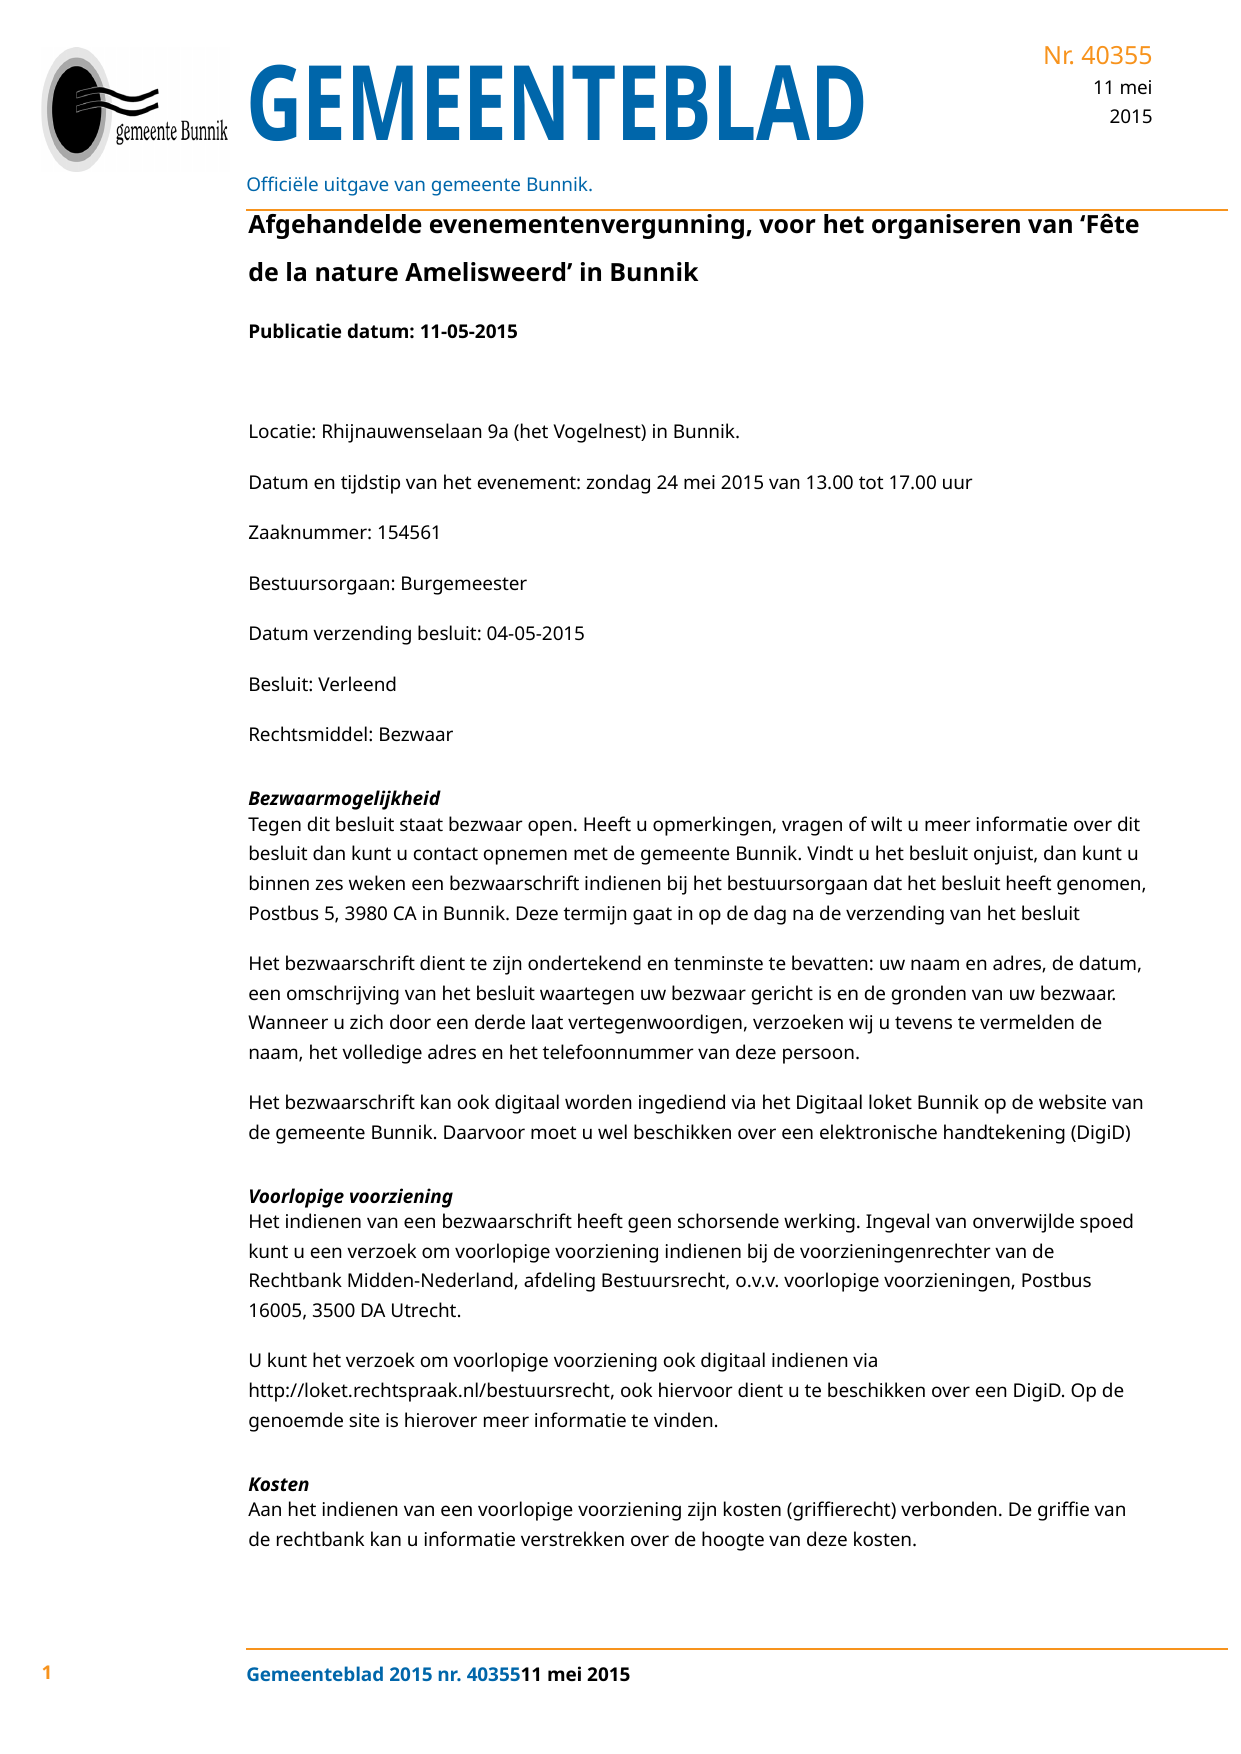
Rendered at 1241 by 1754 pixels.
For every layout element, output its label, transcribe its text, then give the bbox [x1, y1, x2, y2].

text Bestuursorgaan: Burgemeester [248, 570, 1152, 596]
text Afgehandelde evenementenvergunning, voor het organiseren van ‘Fête de la nature Amelisweerd’ in Bunnik [248, 211, 1152, 288]
text Rechtsmiddel: Bezwaar [248, 721, 1152, 747]
picture [41, 47, 231, 172]
text Datum verzending besluit: 04-05-2015 [248, 620, 1152, 646]
text Het bezwaarschrift kan ook digitaal worden ingediend via het Digitaal loket Bunnik op de website van de gemeente Bunnik. Daarvoor moet u wel beschikken over een elektronische handtekening (DigiD) [248, 1089, 1152, 1144]
text Het bezwaarschrift dient te zijn ondertekend en tenminste te bevatten: uw naam en adres, de datum, een omschrijving van het besluit waartegen uw bezwaar gericht is en de gronden van uw bezwaar. Wanneer u zich door een derde laat vertegenwoordigen, verzoeken wij u tevens te vermelden de naam, het volledige adres en het telefoonnummer van deze persoon. [248, 950, 1152, 1064]
text Voorlopige voorziening [248, 1183, 1152, 1208]
text Tegen dit besluit staat bezwaar open. Heeft u opmerkingen, vragen of wilt u meer informatie over dit besluit dan kunt u contact opnemen met de gemeente Bunnik. Vindt u het besluit onjuist, dan kunt u binnen zes weken een bezwaarschrift indienen bij het bestuursorgaan dat het besluit heeft genomen, Postbus 5, 3980 CA in Bunnik. Deze termijn gaat in op de dag na de verzending van het besluit [248, 811, 1152, 925]
text Het indienen van een bezwaarschrift heeft geen schorsende werking. Ingeval van onverwijlde spoed kunt u een verzoek om voorlopige voorziening indienen bij de voorzieningenrechter van de Rechtbank Midden-Nederland, afdeling Bestuursrecht, o.v.v. voorlopige voorzieningen, Postbus 16005, 3500 DA Utrecht. [248, 1208, 1152, 1323]
text Besluit: Verleend [248, 671, 1152, 697]
text Locatie: Rhijnauwenselaan 9a (het Vogelnest) in Bunnik. [248, 419, 1152, 444]
text Aan het indienen van een voorlopige voorziening zijn kosten (griffierecht) verbonden. De griffie van de rechtbank kan u informatie verstrekken over de hoogte van deze kosten. [248, 1497, 1152, 1552]
text Datum en tijdstip van het evenement: zondag 24 mei 2015 van 13.00 tot 17.00 uur [248, 469, 1152, 495]
text U kunt het verzoek om voorlopige voorziening ook digitaal indienen via http://loket.rechtspraak.nl/bestuursrecht, ook hiervoor dient u te beschikken over een DigiD. Op de genoemde site is hierover meer informatie te vinden. [248, 1348, 1152, 1433]
text Publicatie datum: 11-05-2015 [248, 318, 1152, 344]
text Kosten [248, 1471, 1152, 1497]
text Zaaknummer: 154561 [248, 519, 1152, 545]
text Bezwaarmogelijkheid [248, 785, 1152, 811]
